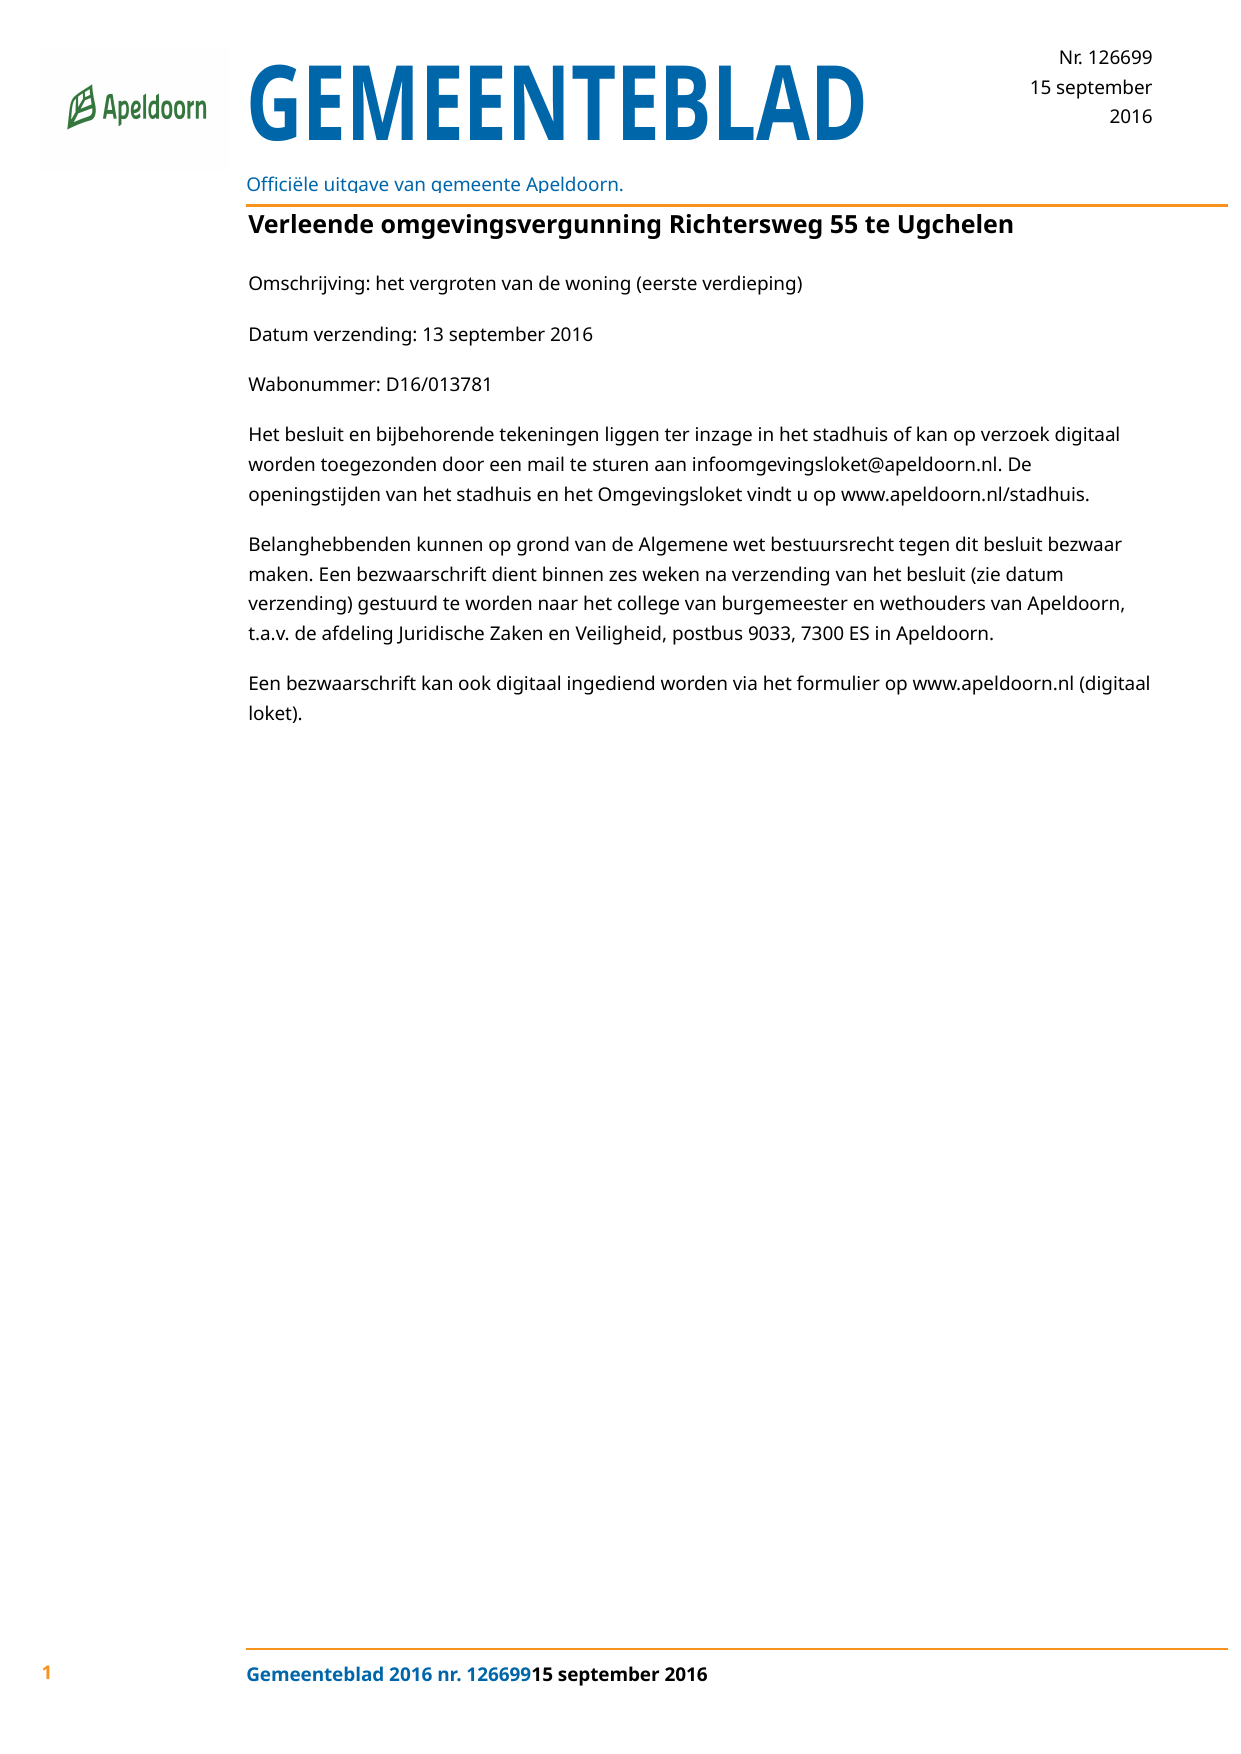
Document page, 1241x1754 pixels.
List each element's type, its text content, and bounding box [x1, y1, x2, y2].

text Wabonummer: D16/013781 [248, 371, 1152, 397]
text Een bezwaarschrift kan ook digitaal ingediend worden via het formulier op www.apeldoorn.nl (digitaal loket). [248, 670, 1152, 726]
text Datum verzending: 13 september 2016 [248, 321, 1152, 346]
text Het besluit en bijbehorende tekeningen liggen ter inzage in het stadhuis of kan op verzoek digitaal worden toegezonden door een mail te sturen aan infoomgevingsloket@apeldoorn.nl. De openingstijden van het stadhuis en het Omgevingsloket vindt u op www.apeldoorn.nl/stadhuis. [248, 422, 1152, 506]
text Belanghebbenden kunnen op grond van de Algemene wet bestuursrecht tegen dit besluit bezwaar maken. Een bezwaarschrift dient binnen zes weken na verzending van het besluit (zie datum verzending) gestuurd te worden naar het college van burgemeester en wethouders van Apeldoorn, t.a.v. de afdeling Juridische Zaken en Veiligheid, postbus 9033, 7300 ES in Apeldoorn. [248, 531, 1152, 646]
text Verleende omgevingsvergunning Richtersweg 55 te Ugchelen [248, 207, 1152, 241]
text Omschrijving: het vergroten van de woning (eerste verdieping) [248, 270, 1152, 296]
picture [41, 47, 231, 172]
